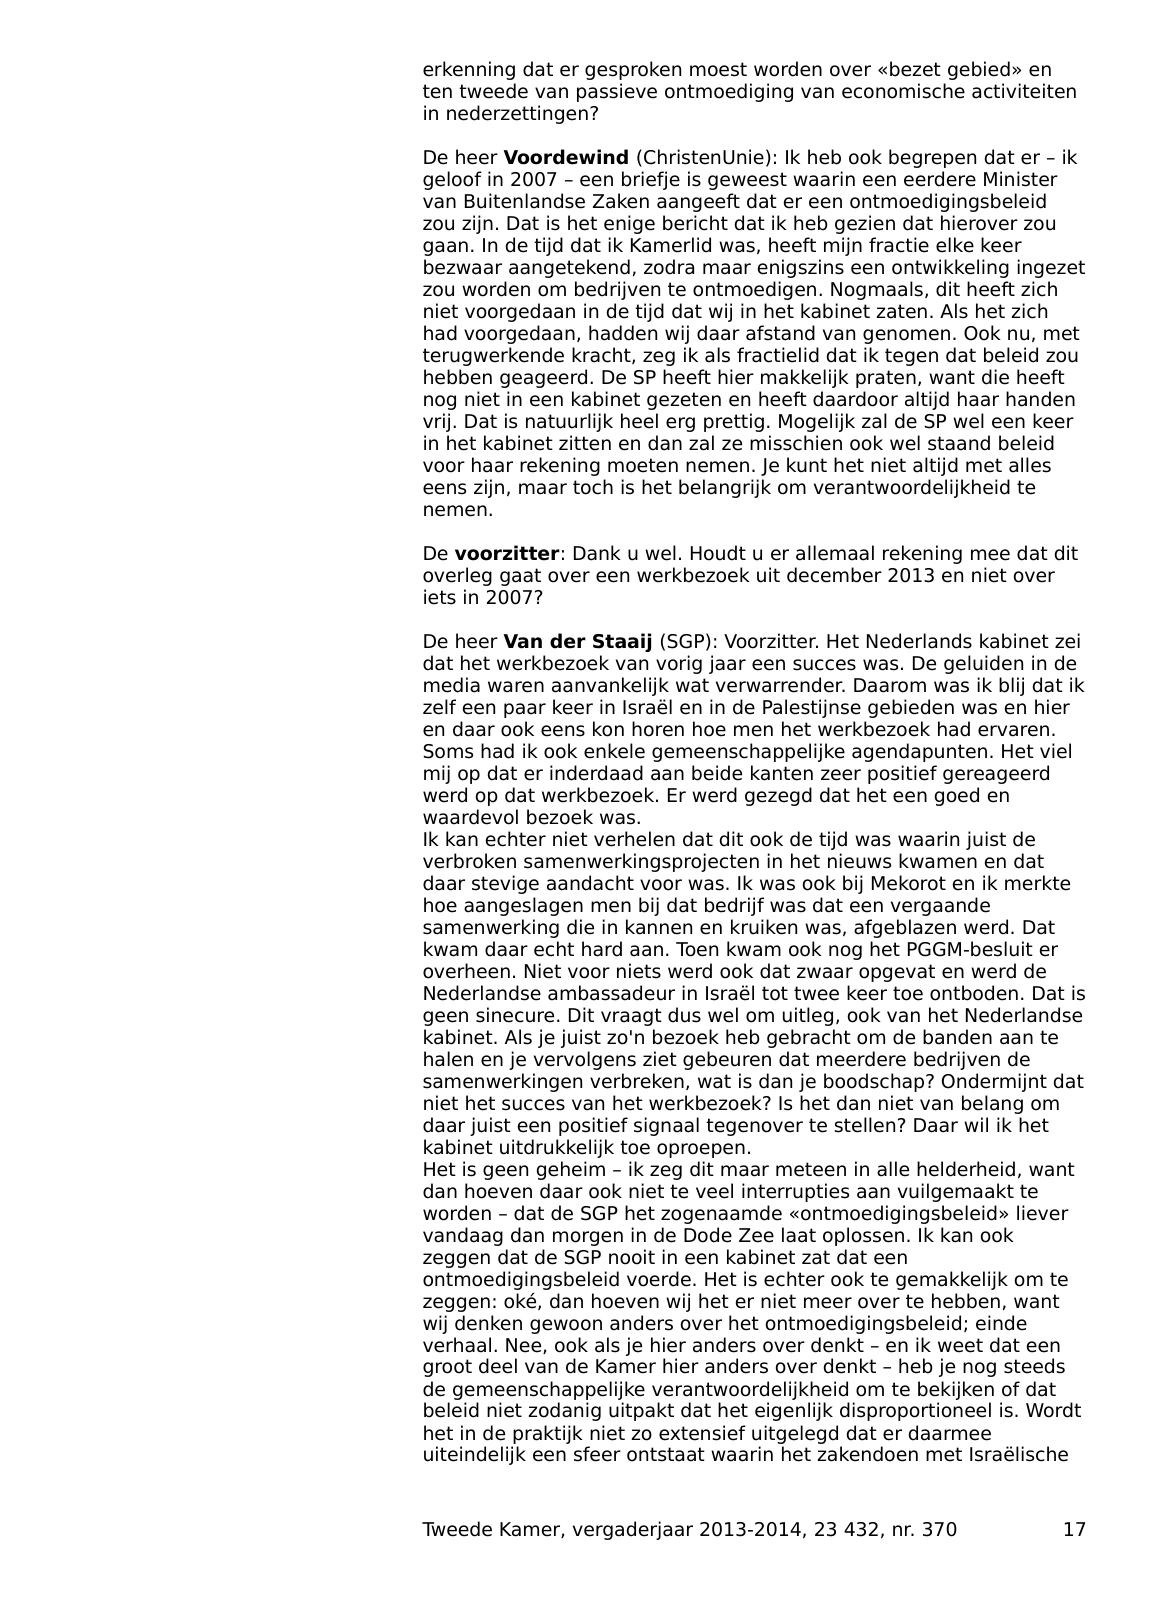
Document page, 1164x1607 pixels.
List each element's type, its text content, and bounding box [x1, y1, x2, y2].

text De heer Van der Staaij (SGP): Voorzitter. Het Nederlands kabinet zei dat het werkbezoek van vorig jaar een succes was. De geluiden in de media waren aanvankelijk wat verwarrender. Daarom was ik blij dat ik zelf een paar keer in Israël en in de Palestijnse gebieden was en hier en daar ook eens kon horen hoe men het werkbezoek had ervaren. Soms had ik ook enkele gemeenschappelijke agendapunten. Het viel mij op dat er inderdaad aan beide kanten zeer positief gereageerd werd op dat werkbezoek. Er werd gezegd dat het een goed en waardevol bezoek was. [422, 631, 1087, 829]
text Ik kan echter niet verhelen dat dit ook de tijd was waarin juist de verbroken samenwerkingsprojecten in het nieuws kwamen en dat daar stevige aandacht voor was. Ik was ook bij Mekorot en ik merkte hoe aangeslagen men bij dat bedrijf was dat een vergaande samenwerking die in kannen en kruiken was, afgeblazen werd. Dat kwam daar echt hard aan. Toen kwam ook nog het PGGM-besluit er overheen. Niet voor niets werd ook dat zwaar opgevat en werd de Nederlandse ambassadeur in Israël tot twee keer toe ontboden. Dat is geen sinecure. Dit vraagt dus wel om uitleg, ook van het Nederlandse kabinet. Als je juist zo'n bezoek heb gebracht om de banden aan te halen en je vervolgens ziet gebeuren dat meerdere bedrijven de samenwerkingen verbreken, wat is dan je boodschap? Ondermijnt dat niet het succes van het werkbezoek? Is het dan niet van belang om daar juist een positief signaal tegenover te stellen? Daar wil ik het kabinet uitdrukkelijk toe oproepen. [422, 829, 1087, 1159]
text erkenning dat er gesproken moest worden over «bezet gebied» en ten tweede van passieve ontmoediging van economische activiteiten in nederzettingen? [422, 59, 1087, 125]
text De voorzitter: Dank u wel. Houdt u er allemaal rekening mee dat dit overleg gaat over een werkbezoek uit december 2013 en niet over iets in 2007? [422, 543, 1087, 609]
text De heer Voordewind (ChristenUnie): Ik heb ook begrepen dat er – ik geloof in 2007 – een briefje is geweest waarin een eerdere Minister van Buitenlandse Zaken aangeeft dat er een ontmoedigingsbeleid zou zijn. Dat is het enige bericht dat ik heb gezien dat hierover zou gaan. In de tijd dat ik Kamerlid was, heeft mijn fractie elke keer bezwaar aangetekend, zodra maar enigszins een ontwikkeling ingezet zou worden om bedrijven te ontmoedigen. Nogmaals, dit heeft zich niet voorgedaan in de tijd dat wij in het kabinet zaten. Als het zich had voorgedaan, hadden wij daar afstand van genomen. Ook nu, met terugwerkende kracht, zeg ik als fractielid dat ik tegen dat beleid zou hebben geageerd. De SP heeft hier makkelijk praten, want die heeft nog niet in een kabinet gezeten en heeft daardoor altijd haar handen vrij. Dat is natuurlijk heel erg prettig. Mogelijk zal de SP wel een keer in het kabinet zitten en dan zal ze misschien ook wel staand beleid voor haar rekening moeten nemen. Je kunt het niet altijd met alles eens zijn, maar toch is het belangrijk om verantwoordelijkheid te nemen. [422, 147, 1087, 521]
text Het is geen geheim – ik zeg dit maar meteen in alle helderheid, want dan hoeven daar ook niet te veel interrupties aan vuilgemaakt te worden – dat de SGP het zogenaamde «ontmoedigingsbeleid» liever vandaag dan morgen in de Dode Zee laat oplossen. Ik kan ook zeggen dat de SGP nooit in een kabinet zat dat een ontmoedigingsbeleid voerde. Het is echter ook te gemakkelijk om te zeggen: oké, dan hoeven wij het er niet meer over te hebben, want wij denken gewoon anders over het ontmoedigingsbeleid; einde verhaal. Nee, ook als je hier anders over denkt – en ik weet dat een groot deel van de Kamer hier anders over denkt – heb je nog steeds de gemeenschappelijke verantwoordelijkheid om te bekijken of dat beleid niet zodanig uitpakt dat het eigenlijk disproportioneel is. Wordt het in de praktijk niet zo extensief uitgelegd dat er daarmee uiteindelijk een sfeer ontstaat waarin het zakendoen met Israëlische [422, 1159, 1087, 1466]
